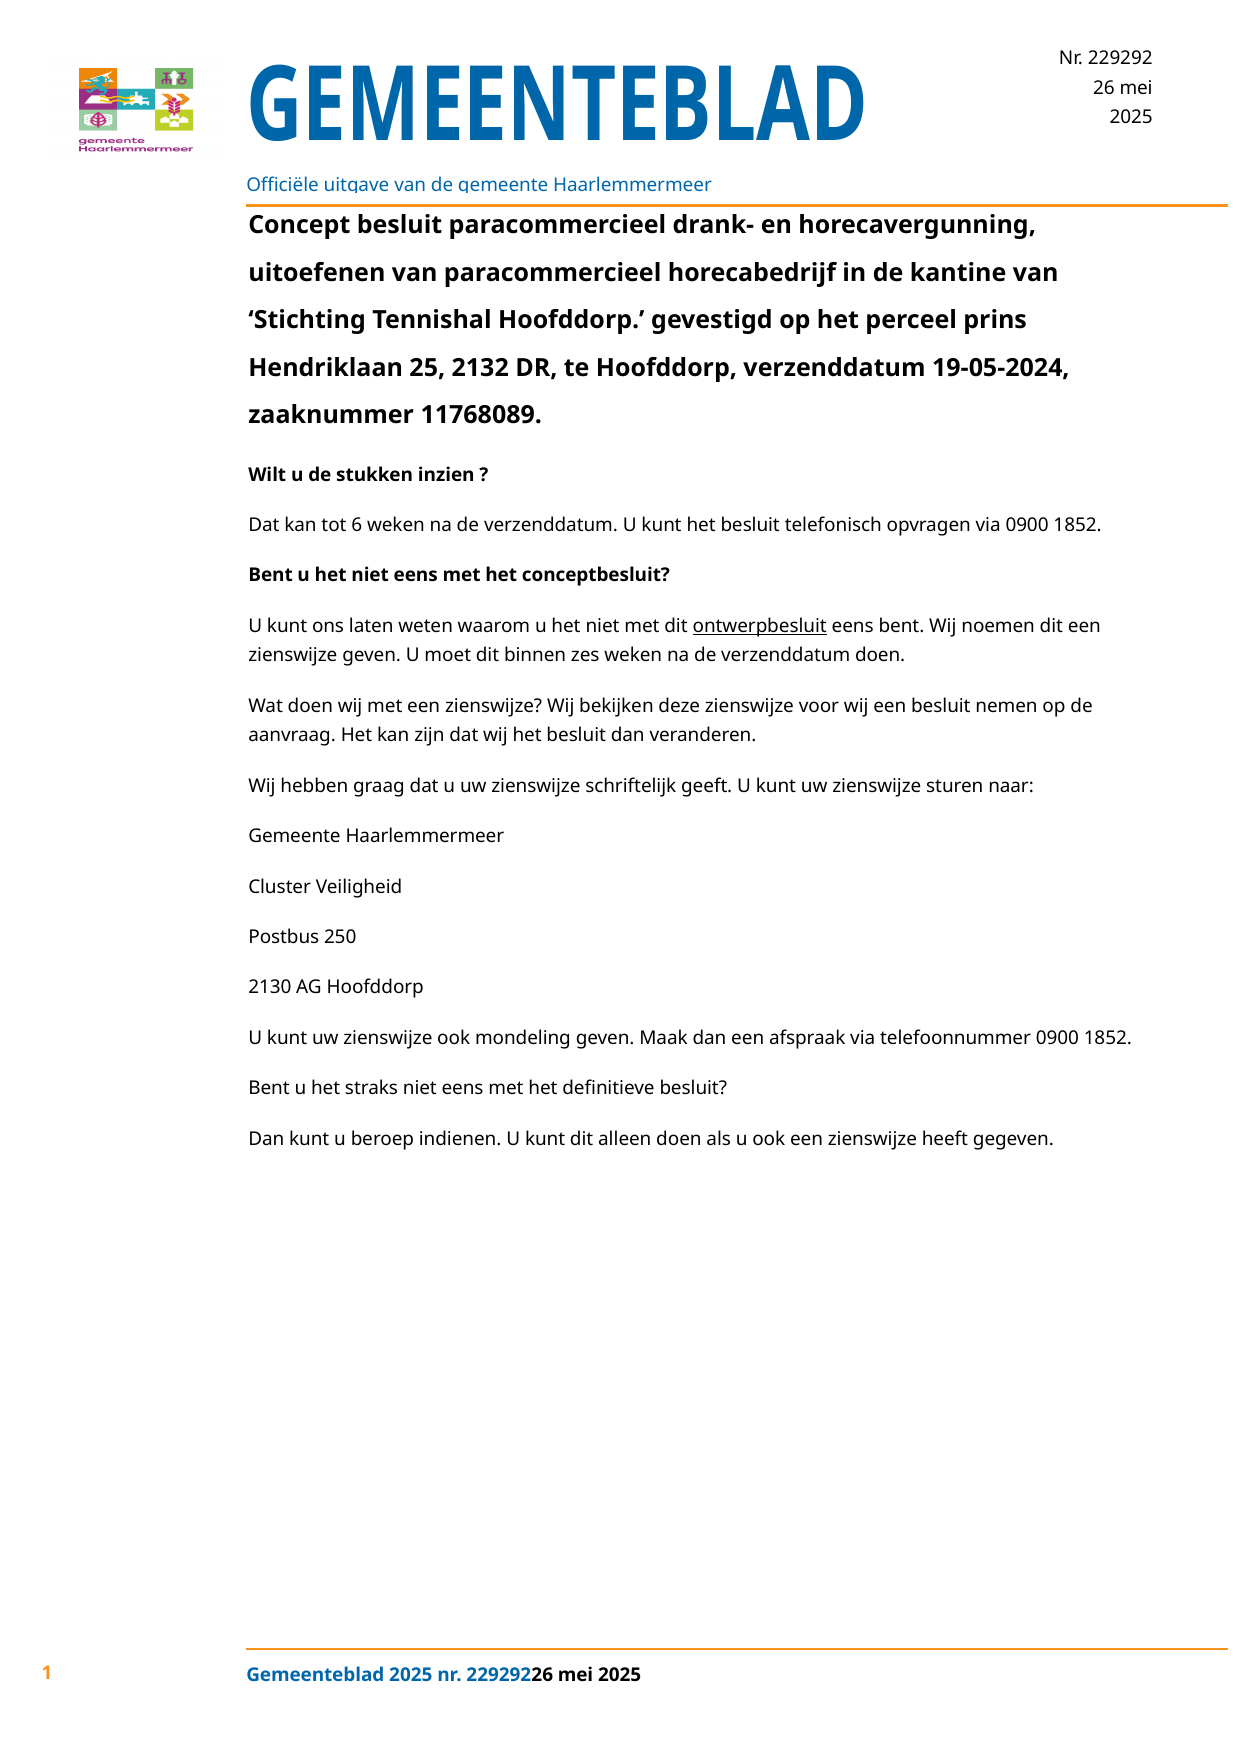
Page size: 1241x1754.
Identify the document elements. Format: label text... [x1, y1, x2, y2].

text U kunt uw zienswijze ook mondeling geven. Maak dan een afspraak via telefoonnummer 0900 1852. [248, 1024, 1152, 1050]
text 2130 AG Hoofddorp [248, 974, 1152, 999]
text Dat kan tot 6 weken na de verzenddatum. U kunt het besluit telefonisch opvragen via 0900 1852. [248, 511, 1152, 537]
text Postbus 250 [248, 923, 1152, 949]
text Wij hebben graag dat u uw zienswijze schriftelijk geeft. U kunt uw zienswijze sturen naar: [248, 772, 1152, 798]
text Bent u het straks niet eens met het definitieve besluit? [248, 1074, 1152, 1100]
text Cluster Veiligheid [248, 873, 1152, 898]
text Dan kunt u beroep indienen. U kunt dit alleen doen als u ook een zienswijze heeft gegeven. [248, 1125, 1152, 1151]
text Wat doen wij met een zienswijze? Wij bekijken deze zienswijze voor wij een besluit nemen op de aanvraag. Het kan zijn dat wij het besluit dan veranderen. [248, 692, 1152, 747]
text U kunt ons laten weten waarom u het niet met dit ontwerpbesluit eens bent. Wij noemen dit een zienswijze geven. U moet dit binnen zes weken na de verzenddatum doen. [248, 612, 1152, 667]
text Concept besluit paracommercieel drank- en horecavergunning, uitoefenen van paracommercieel horecabedrijf in de kantine van ‘Stichting Tennishal Hoofddorp.’ gevestigd op het perceel prins Hendriklaan 25, 2132 DR, te Hoofddorp, verzenddatum 19-05-2024, zaaknummer 11768089. [248, 207, 1152, 431]
picture [41, 47, 231, 172]
text Wilt u de stukken inzien ? [248, 461, 1152, 486]
text Gemeente Haarlemmermeer [248, 822, 1152, 848]
text Bent u het niet eens met het conceptbesluit? [248, 562, 1152, 587]
